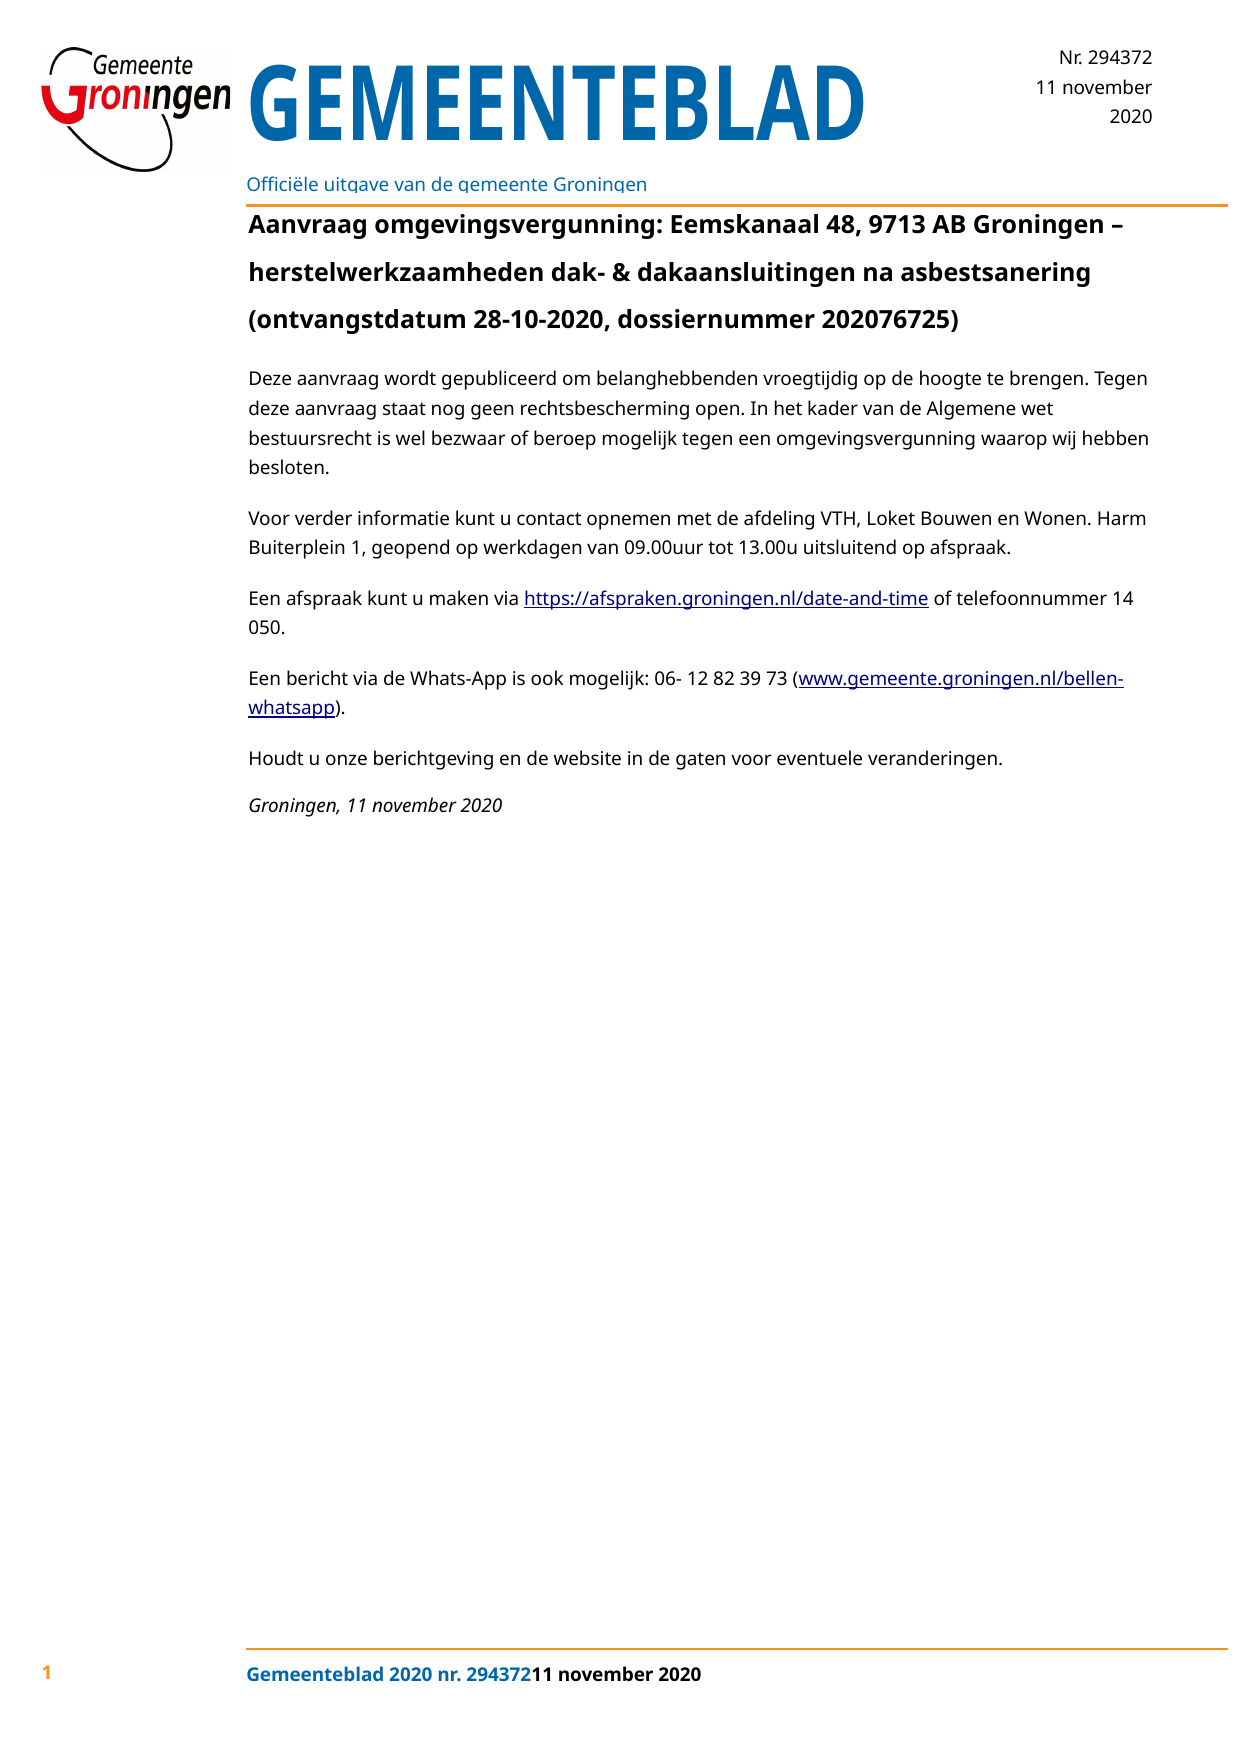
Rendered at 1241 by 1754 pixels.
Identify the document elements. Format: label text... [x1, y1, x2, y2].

picture [41, 47, 231, 172]
text Voor verder informatie kunt u contact opnemen met de afdeling VTH, Loket Bouwen en Wonen. Harm Buiterplein 1, geopend op werkdagen van 09.00uur tot 13.00u uitsluitend op afspraak. [248, 505, 1152, 560]
text Houdt u onze berichtgeving en de website in de gaten voor eventuele veranderingen. [248, 745, 1152, 770]
text Een afspraak kunt u maken via https://afspraken.groningen.nl/date-and-time of telefoonnummer 14 050. [248, 585, 1152, 640]
text Aanvraag omgevingsvergunning: Eemskanaal 48, 9713 AB Groningen – herstelwerkzaamheden dak- & dakaansluitingen na asbestsanering (ontvangstdatum 28-10-2020, dossiernummer 202076725) [248, 207, 1152, 336]
text Groningen, 11 november 2020 [248, 792, 1152, 818]
text Een bericht via de Whats-App is ook mogelijk: 06- 12 82 39 73 (www.gemeente.groningen.nl/bellen-whatsapp). [248, 665, 1152, 720]
text Deze aanvraag wordt gepubliceerd om belanghebbenden vroegtijdig op de hoogte te brengen. Tegen deze aanvraag staat nog geen rechtsbescherming open. In het kader van de Algemene wet bestuursrecht is wel bezwaar of beroep mogelijk tegen een omgevingsvergunning waarop wij hebben besloten. [248, 366, 1152, 480]
